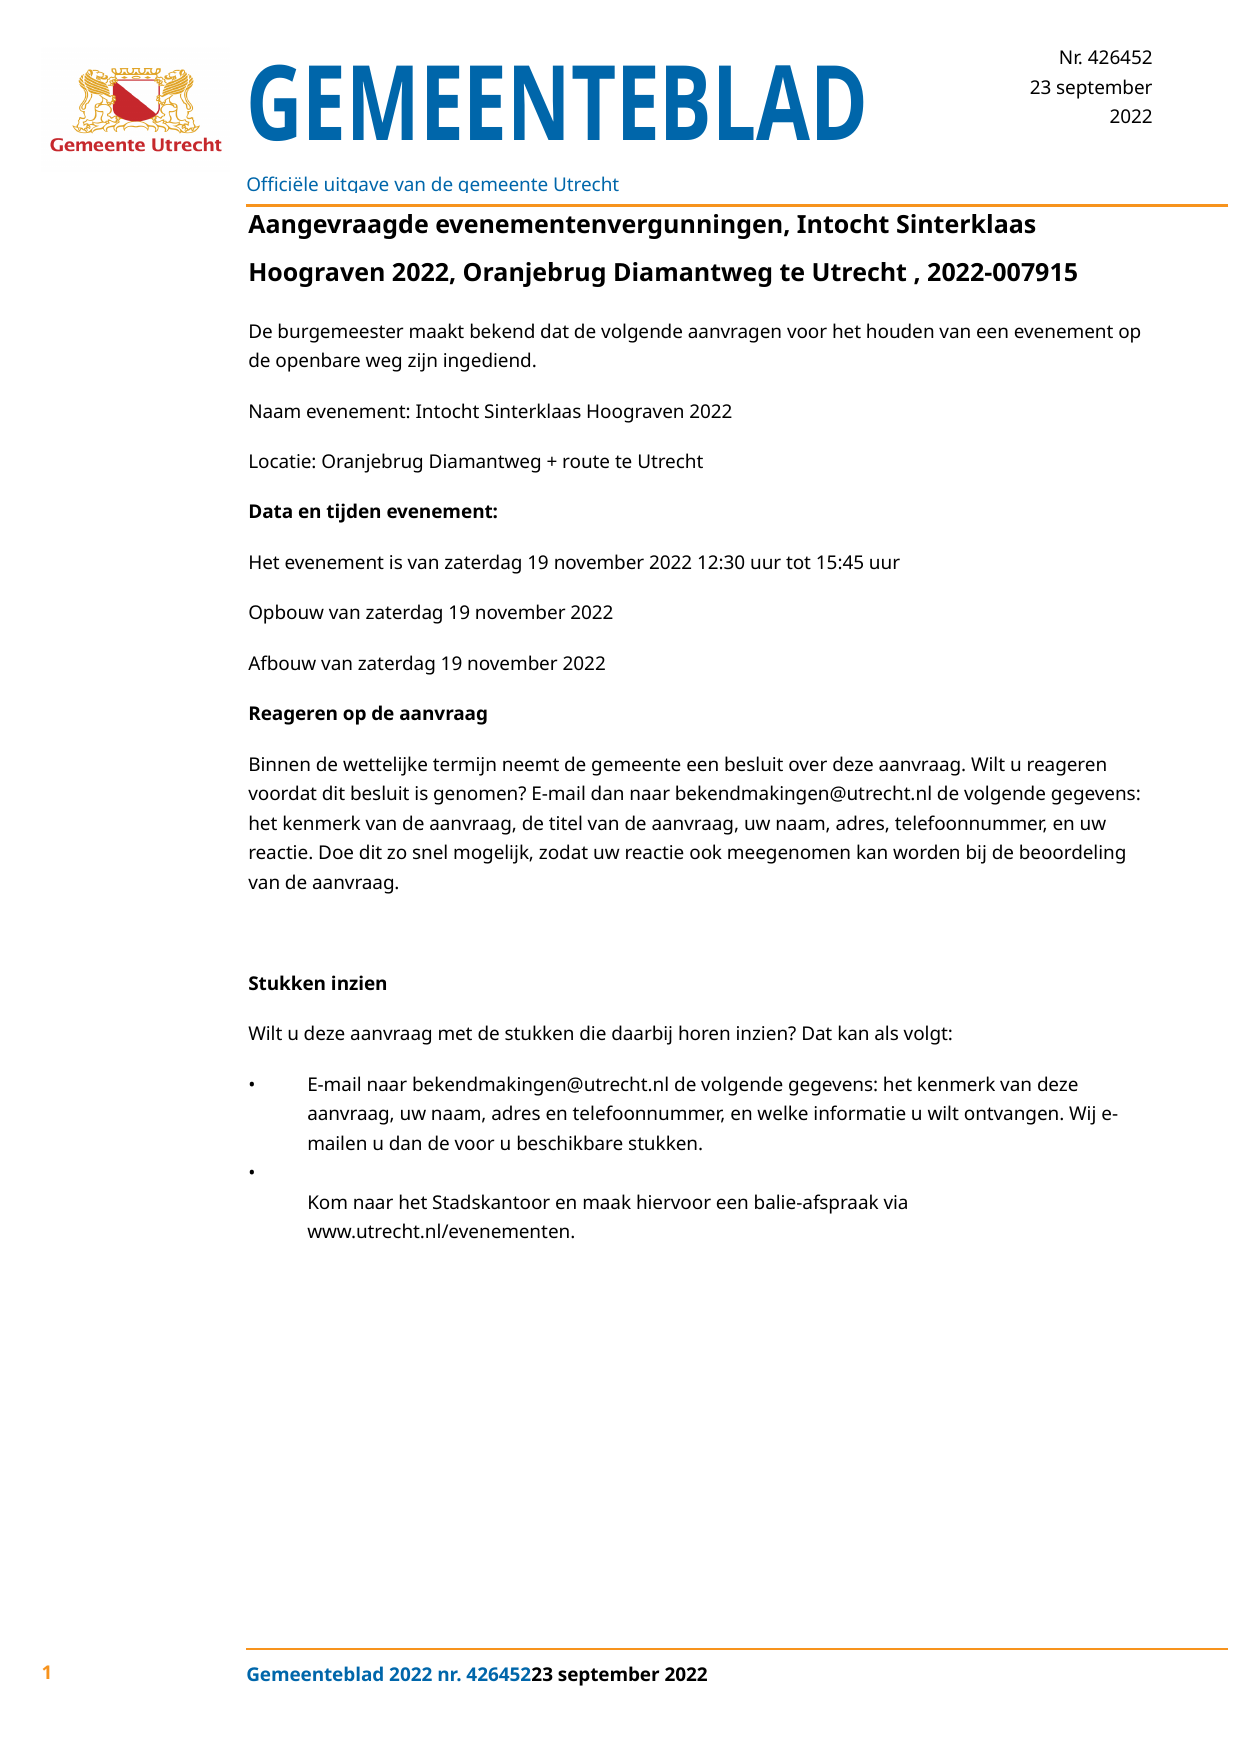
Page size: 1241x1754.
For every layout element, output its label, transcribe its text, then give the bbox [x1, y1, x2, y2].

list Kom naar het Stadskantoor en maak hiervoor een balie-afspraak via www.utrecht.nl/evenementen. [248, 1189, 1152, 1244]
text Wilt u deze aanvraag met de stukken die daarbij horen inzien? Dat kan als volgt: [248, 1020, 1152, 1046]
text De burgemeester maakt bekend dat de volgende aanvragen voor het houden van een evenement op de openbare weg zijn ingediend. [248, 318, 1152, 373]
list E-mail naar bekendmakingen@utrecht.nl de volgende gegevens: het kenmerk van deze aanvraag, uw naam, adres en telefoonnummer, en welke informatie u wilt ontvangen. Wij e-mailen u dan de voor u beschikbare stukken. [248, 1071, 1152, 1156]
picture [41, 47, 231, 172]
text Het evenement is van zaterdag 19 november 2022 12:30 uur tot 15:45 uur [248, 549, 1152, 575]
text Stukken inzien [248, 970, 1152, 996]
text Reageren op de aanvraag [248, 700, 1152, 726]
text Afbouw van zaterdag 19 november 2022 [248, 650, 1152, 676]
text Binnen de wettelijke termijn neemt de gemeente een besluit over deze aanvraag. Wilt u reageren voordat dit besluit is genomen? E-mail dan naar bekendmakingen@utrecht.nl de volgende gegevens: het kenmerk van de aanvraag, de titel van de aanvraag, uw naam, adres, telefoonnummer, en uw reactie. Doe dit zo snel mogelijk, zodat uw reactie ook meegenomen kan worden bij de beoordeling van de aanvraag. [248, 751, 1152, 895]
text Locatie: Oranjebrug Diamantweg + route te Utrecht [248, 448, 1152, 474]
text Aangevraagde evenementenvergunningen, Intocht Sinterklaas Hoograven 2022, Oranjebrug Diamantweg te Utrecht , 2022-007915 [248, 207, 1152, 288]
text Data en tijden evenement: [248, 499, 1152, 524]
text Naam evenement: Intocht Sinterklaas Hoograven 2022 [248, 398, 1152, 424]
text Opbouw van zaterdag 19 november 2022 [248, 599, 1152, 625]
